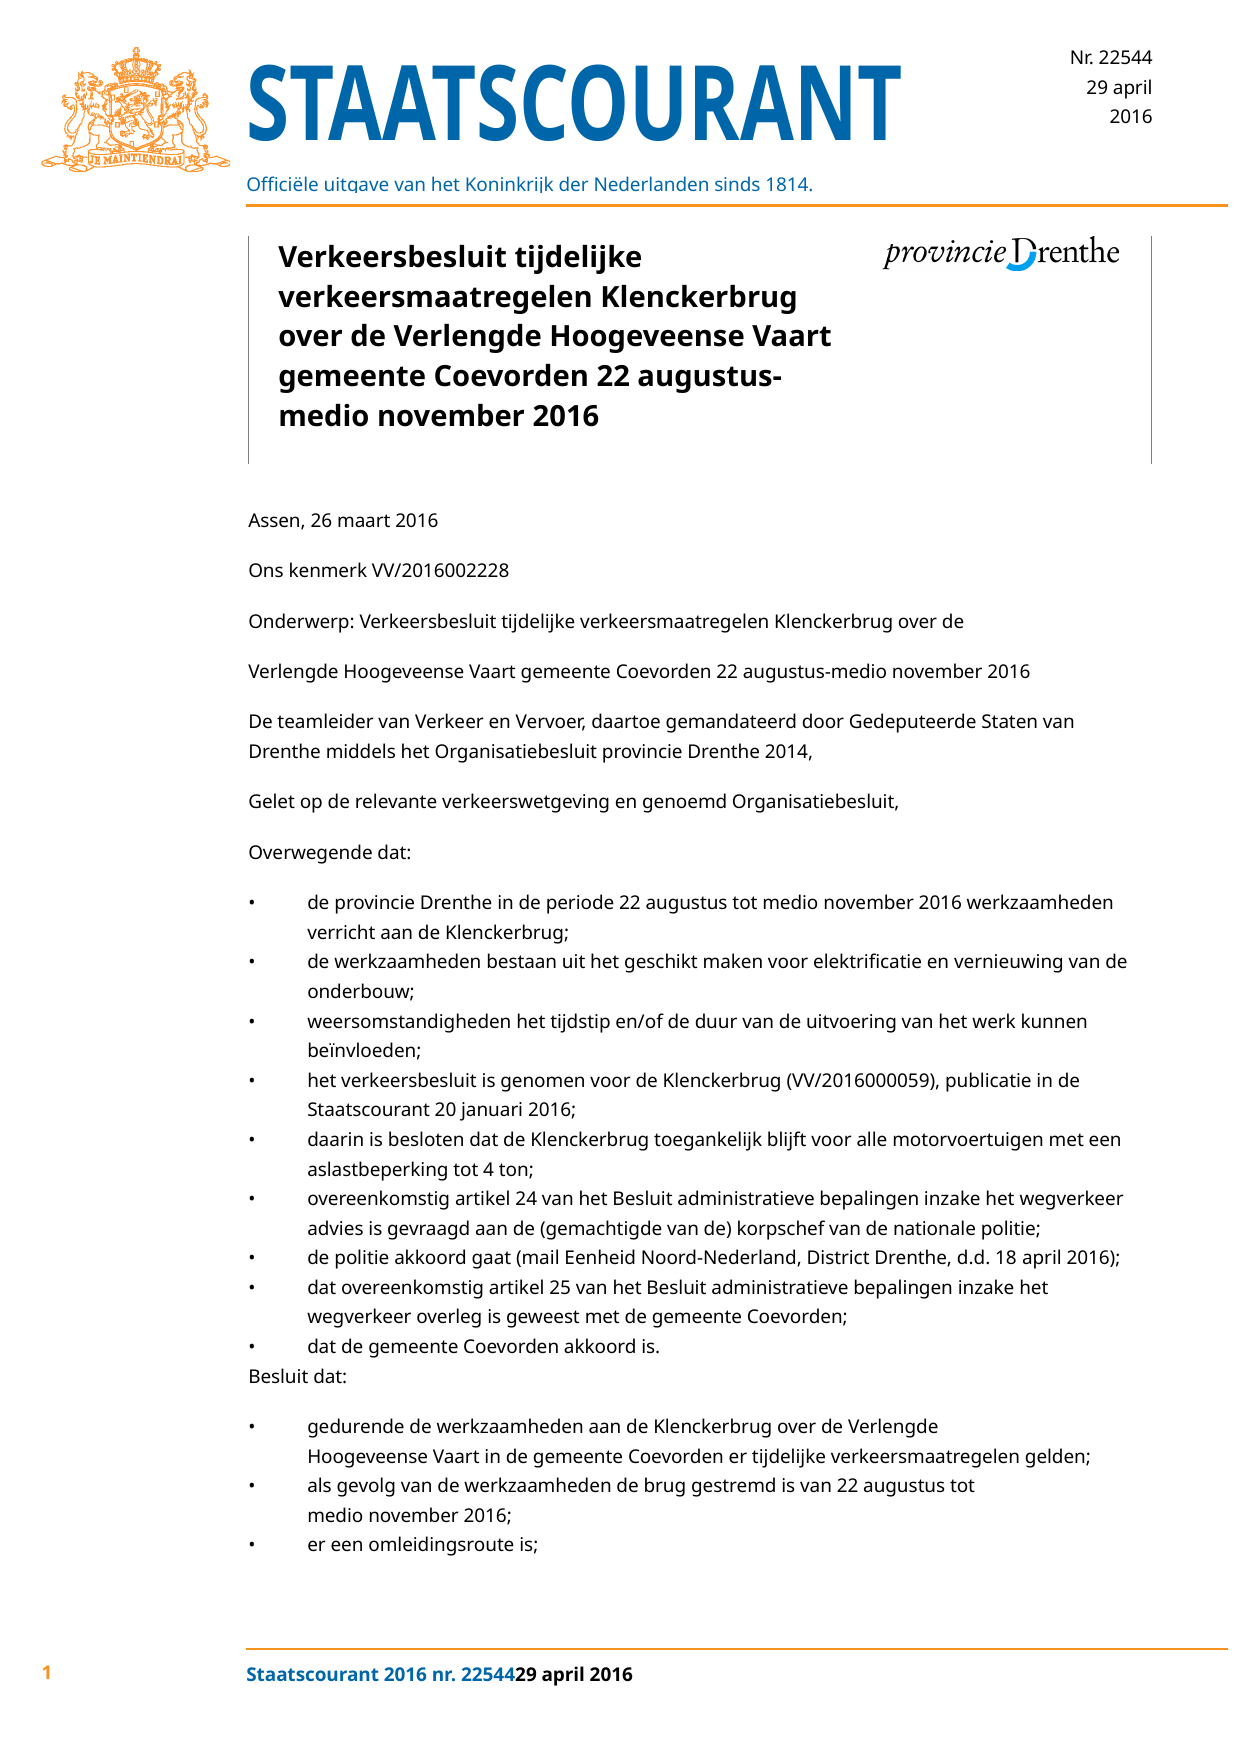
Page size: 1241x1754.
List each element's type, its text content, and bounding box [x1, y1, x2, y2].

list dat overeenkomstig artikel 25 van het Besluit administratieve bepalingen inzake het wegverkeer overleg is geweest met de gemeente Coevorden; [248, 1274, 1152, 1329]
picture [882, 236, 1119, 271]
list dat de gemeente Coevorden akkoord is. [248, 1333, 1152, 1359]
table_header [850, 236, 1151, 464]
text Besluit dat: [248, 1363, 1152, 1388]
text Assen, 26 maart 2016 [248, 507, 1152, 533]
list het verkeersbesluit is genomen voor de Klenckerbrug (VV/2016000059), publicatie in de Staatscourant 20 januari 2016; [248, 1067, 1152, 1122]
list de politie akkoord gaat (mail Eenheid Noord-Nederland, District Drenthe, d.d. 18 april 2016); [248, 1244, 1152, 1270]
list er een omleidingsroute is; [248, 1532, 1152, 1557]
text Verlengde Hoogeveense Vaart gemeente Coevorden 22 augustus-medio november 2016 [248, 658, 1152, 684]
list weersomstandigheden het tijdstip en/of de duur van de uitvoering van het werk kunnen beïnvloeden; [248, 1008, 1152, 1063]
text Onderwerp: Verkeersbesluit tijdelijke verkeersmaatregelen Klenckerbrug over de [248, 608, 1152, 633]
list de werkzaamheden bestaan uit het geschikt maken voor elektrificatie en vernieuwing van de onderbouw; [248, 949, 1152, 1004]
list daarin is besloten dat de Klenckerbrug toegankelijk blijft voor alle motorvoertuigen met een aslastbeperking tot 4 ton; [248, 1126, 1152, 1181]
table_header Verkeersbesluit tijdelijke verkeersmaatregelen Klenckerbrug over de Verlengde Hoogeveense Vaart gemeente Coevorden 22 augustus-medio november 2016 [249, 236, 850, 464]
list medio november 2016; [248, 1502, 1152, 1528]
picture [41, 47, 231, 172]
list Hoogeveense Vaart in de gemeente Coevorden er tijdelijke verkeersmaatregelen gelden; [248, 1443, 1152, 1468]
text Gelet op de relevante verkeerswetgeving en genoemd Organisatiebesluit, [248, 789, 1152, 814]
text Overwegende dat: [248, 839, 1152, 865]
list als gevolg van de werkzaamheden de brug gestremd is van 22 augustus tot [248, 1472, 1152, 1498]
text Ons kenmerk VV/2016002228 [248, 557, 1152, 583]
text De teamleider van Verkeer en Vervoer, daartoe gemandateerd door Gedeputeerde Staten van Drenthe middels het Organisatiebesluit provincie Drenthe 2014, [248, 709, 1152, 764]
list overeenkomstig artikel 24 van het Besluit administratieve bepalingen inzake het wegverkeer advies is gevraagd aan de (gemachtigde van de) korpschef van de nationale politie; [248, 1185, 1152, 1241]
list gedurende de werkzaamheden aan de Klenckerbrug over de Verlengde [248, 1413, 1152, 1439]
list de provincie Drenthe in de periode 22 augustus tot medio november 2016 werkzaamheden verricht aan de Klenckerbrug; [248, 889, 1152, 945]
